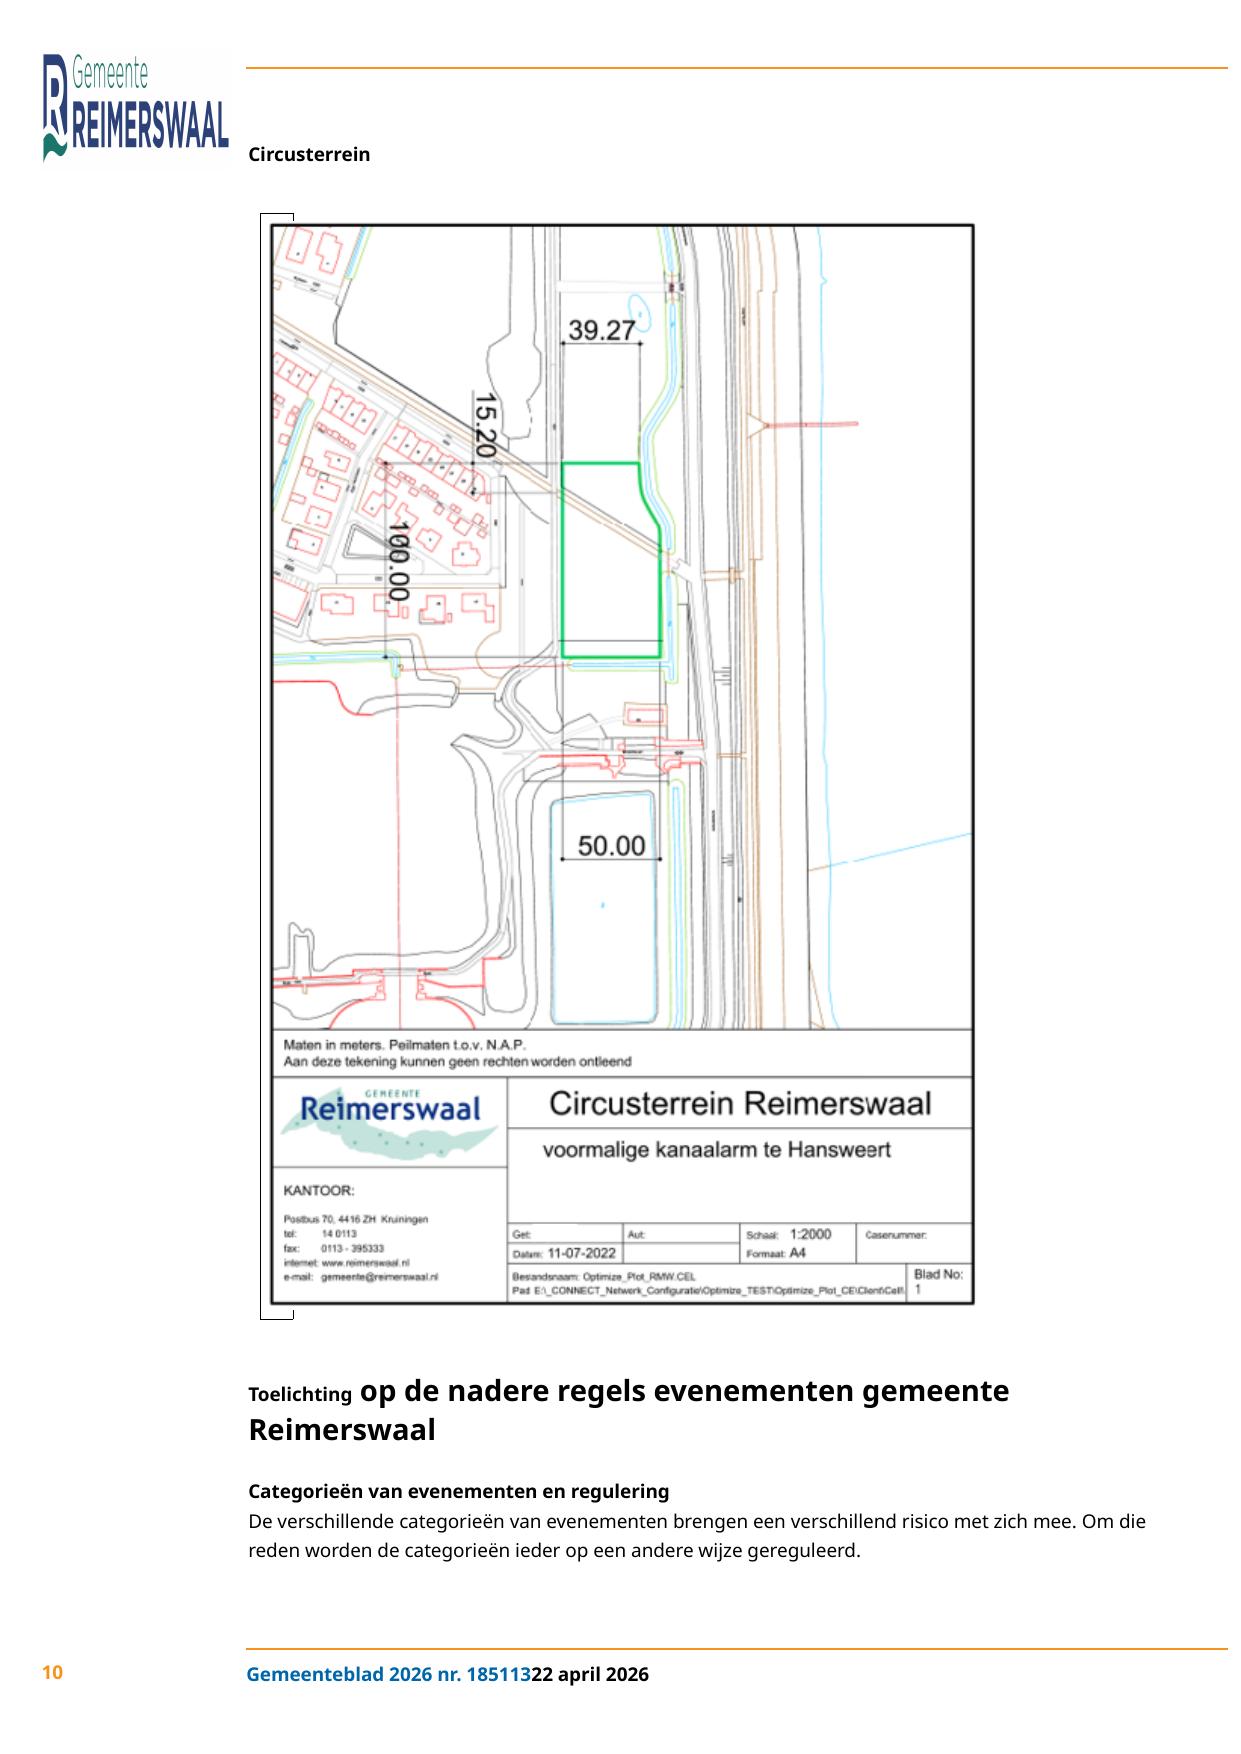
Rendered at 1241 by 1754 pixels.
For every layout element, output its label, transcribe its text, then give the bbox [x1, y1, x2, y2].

text Circusterrein [248, 141, 1152, 167]
picture [41, 47, 231, 172]
text De verschillende categorieën van evenementen brengen een verschillend risico met zich mee. Om die reden worden de categorieën ieder op een andere wijze gereguleerd. [248, 1508, 1152, 1563]
text Categorieën van evenementen en regulering [248, 1478, 1152, 1504]
text Toelichting op de nadere regels evenementen gemeente Reimerswaal [248, 1370, 1152, 1449]
picture [268, 221, 978, 1310]
